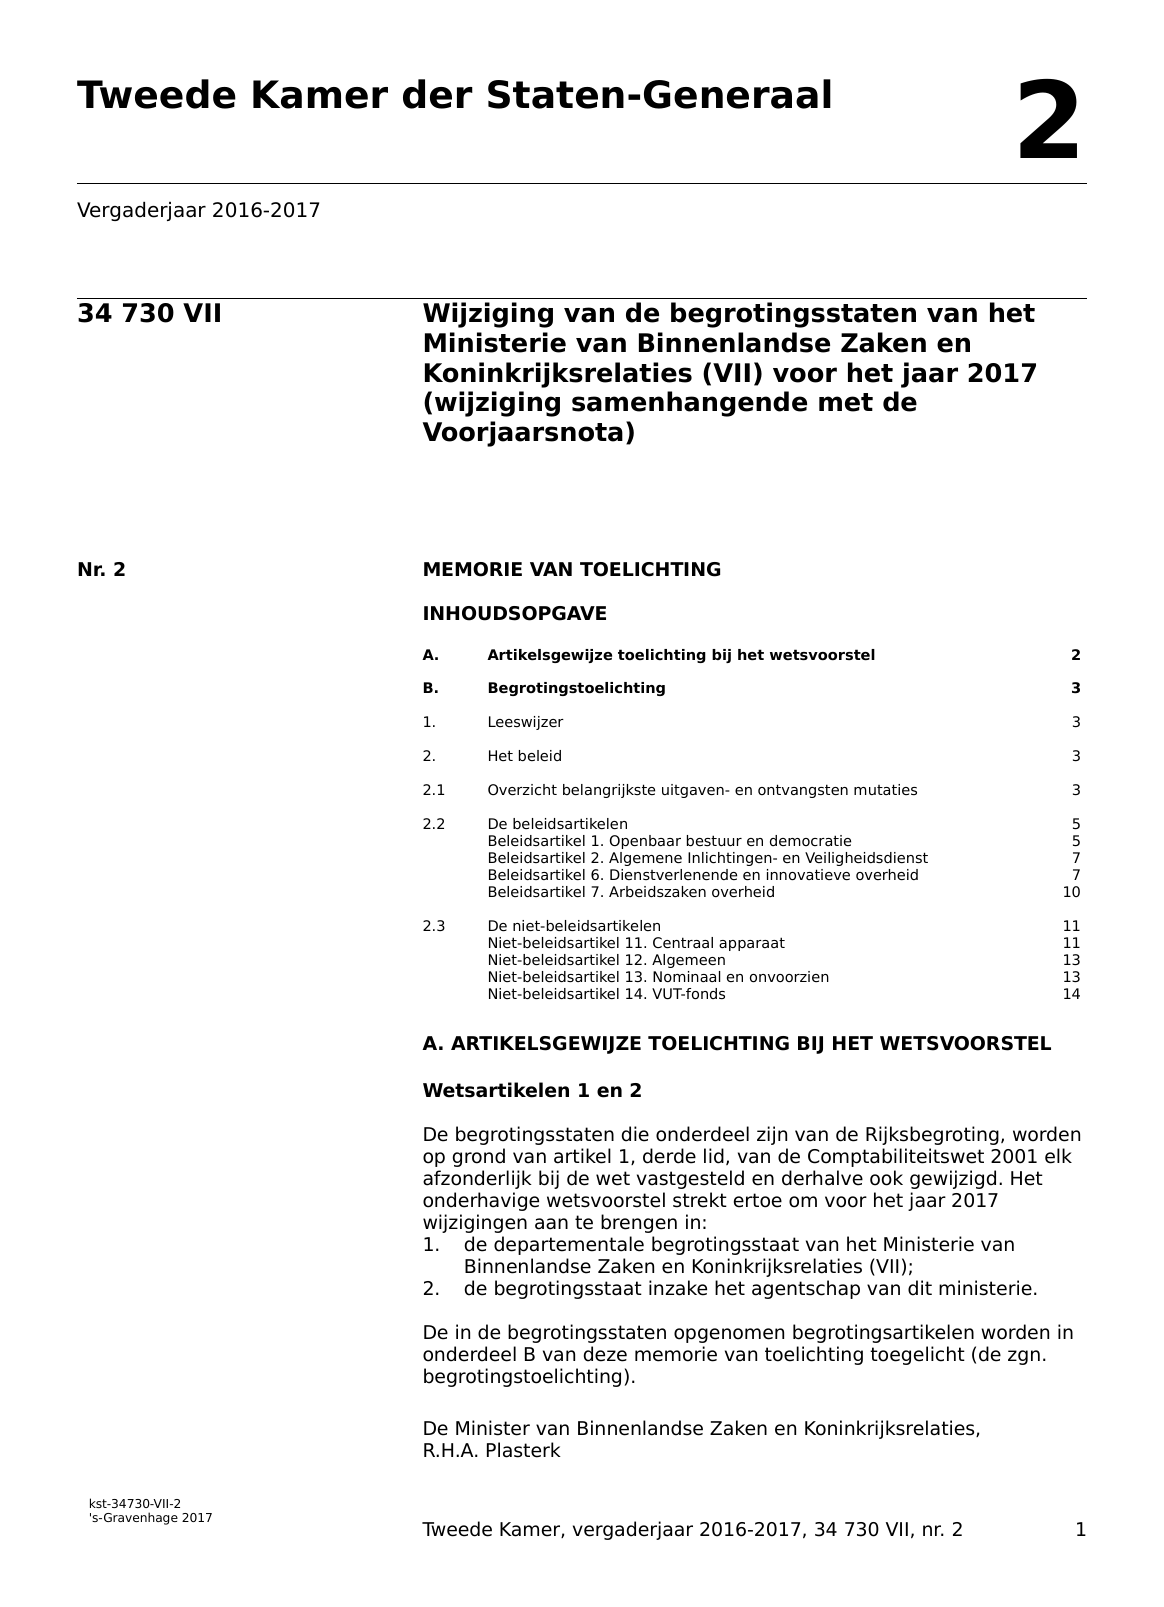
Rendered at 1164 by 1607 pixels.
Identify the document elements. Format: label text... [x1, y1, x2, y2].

text De Minister van Binnenlandse Zaken en Koninkrijksrelaties, R.H.A. Plasterk [422, 1418, 1087, 1462]
table_cell [481, 664, 1013, 680]
subtitle Nr. 2 MEMORIE VAN TOELICHTING [77, 558, 1087, 580]
table_cell 10 [1013, 884, 1087, 901]
text De begrotingsstaten die onderdeel zijn van de Rijksbegroting, worden op grond van artikel 1, derde lid, van de Comptabiliteitswet 2001 elk afzonderlijk bij de wet vastgesteld en derhalve ook gewijzigd. Het onderhavige wetsvoorstel strekt ertoe om voor het jaar 2017 wijzigingen aan te brengen in: [422, 1124, 1087, 1234]
table_cell Begrotingstoelichting [481, 680, 1013, 697]
table_cell 11 [1013, 918, 1087, 935]
table_cell De beleidsartikelen [481, 816, 1013, 833]
table_cell [1013, 731, 1087, 748]
table_cell B. [422, 680, 481, 697]
text 1. de departementale begrotingsstaat van het Ministerie van Binnenlandse Zaken en Koninkrijksrelaties (VII); [422, 1234, 1087, 1278]
table_cell [422, 969, 481, 986]
table_cell 13 [1013, 969, 1087, 986]
table_cell [422, 952, 481, 969]
table_cell [422, 799, 481, 816]
table_cell Beleidsartikel 6. Dienstverlenende en innovatieve overheid [481, 867, 1013, 884]
table_cell 11 [1013, 935, 1087, 952]
table_cell 2. [422, 748, 481, 765]
table_cell [422, 833, 481, 850]
table_cell 2.2 [422, 816, 481, 833]
table_header Artikelsgewijze toelichting bij het wetsvoorstel [481, 646, 1013, 663]
table_cell Niet-beleidsartikel 13. Nominaal en onvoorzien [481, 969, 1013, 986]
table_cell [422, 935, 481, 952]
subtitle A. ARTIKELSGEWIJZE TOELICHTING BIJ HET WETSVOORSTEL [422, 1033, 1087, 1055]
table_cell [481, 799, 1013, 816]
table_cell Beleidsartikel 7. Arbeidszaken overheid [481, 884, 1013, 901]
table_cell Beleidsartikel 2. Algemene Inlichtingen- en Veiligheidsdienst [481, 850, 1013, 867]
table_cell [422, 765, 481, 782]
table_cell 3 [1013, 714, 1087, 731]
table_cell Overzicht belangrijkste uitgaven- en ontvangsten mutaties [481, 782, 1013, 799]
table_cell [1013, 901, 1087, 918]
table_cell [1013, 765, 1087, 782]
table_cell [422, 664, 481, 680]
text kst-34730-VII-2 [88, 1497, 323, 1511]
text De in de begrotingsstaten opgenomen begrotingsartikelen worden in onderdeel B van deze memorie van toelichting toegelicht (de zgn. begrotingstoelichting). [422, 1322, 1087, 1388]
table_cell 2.1 [422, 782, 481, 799]
table_cell Niet-beleidsartikel 14. VUT-fonds [481, 986, 1013, 1003]
table_cell [1013, 664, 1087, 680]
table_cell Leeswijzer [481, 714, 1013, 731]
subtitle 34 730 VII Wijziging van de begrotingsstaten van het Ministerie van Binnenlandse Zaken en Koninkrijksrelaties (VII) voor het jaar 2017 (wijziging samenhangende met de Voorjaarsnota) [77, 299, 1087, 447]
text 's-Gravenhage 2017 [88, 1511, 323, 1525]
table_cell [422, 698, 481, 714]
table_cell [422, 986, 481, 1003]
table_cell [422, 884, 481, 901]
table_header 2 [1013, 646, 1087, 663]
table_cell Niet-beleidsartikel 11. Centraal apparaat [481, 935, 1013, 952]
table_cell Het beleid [481, 748, 1013, 765]
table_cell 3 [1013, 748, 1087, 765]
table_cell 5 [1013, 816, 1087, 833]
table_cell [1013, 698, 1087, 714]
table_cell [481, 698, 1013, 714]
table_cell [422, 850, 481, 867]
table_cell 14 [1013, 986, 1087, 1003]
table_cell 5 [1013, 833, 1087, 850]
table_cell [481, 901, 1013, 918]
table_cell De niet-beleidsartikelen [481, 918, 1013, 935]
table_cell 2.3 [422, 918, 481, 935]
table_cell [422, 867, 481, 884]
table_header A. [422, 646, 481, 663]
subtitle Wetsartikelen 1 en 2 [422, 1080, 1087, 1102]
table_cell Niet-beleidsartikel 12. Algemeen [481, 952, 1013, 969]
table_cell 13 [1013, 952, 1087, 969]
table_header Tweede Kamer der Staten-Generaal [77, 59, 886, 183]
table_cell 7 [1013, 867, 1087, 884]
table_cell 7 [1013, 850, 1087, 867]
table_cell 3 [1013, 782, 1087, 799]
table_cell Vergaderjaar 2016-2017 [77, 184, 1087, 298]
table_cell [481, 731, 1013, 748]
table_cell 1. [422, 714, 481, 731]
table_cell Beleidsartikel 1. Openbaar bestuur en democratie [481, 833, 1013, 850]
subtitle INHOUDSOPGAVE [422, 603, 1087, 624]
table_cell [422, 731, 481, 748]
table_cell [422, 901, 481, 918]
table_cell 3 [1013, 680, 1087, 697]
table_header 2 [886, 59, 1087, 183]
table_cell [1013, 799, 1087, 816]
text 2. de begrotingsstaat inzake het agentschap van dit ministerie. [422, 1278, 1087, 1300]
table_cell [481, 765, 1013, 782]
